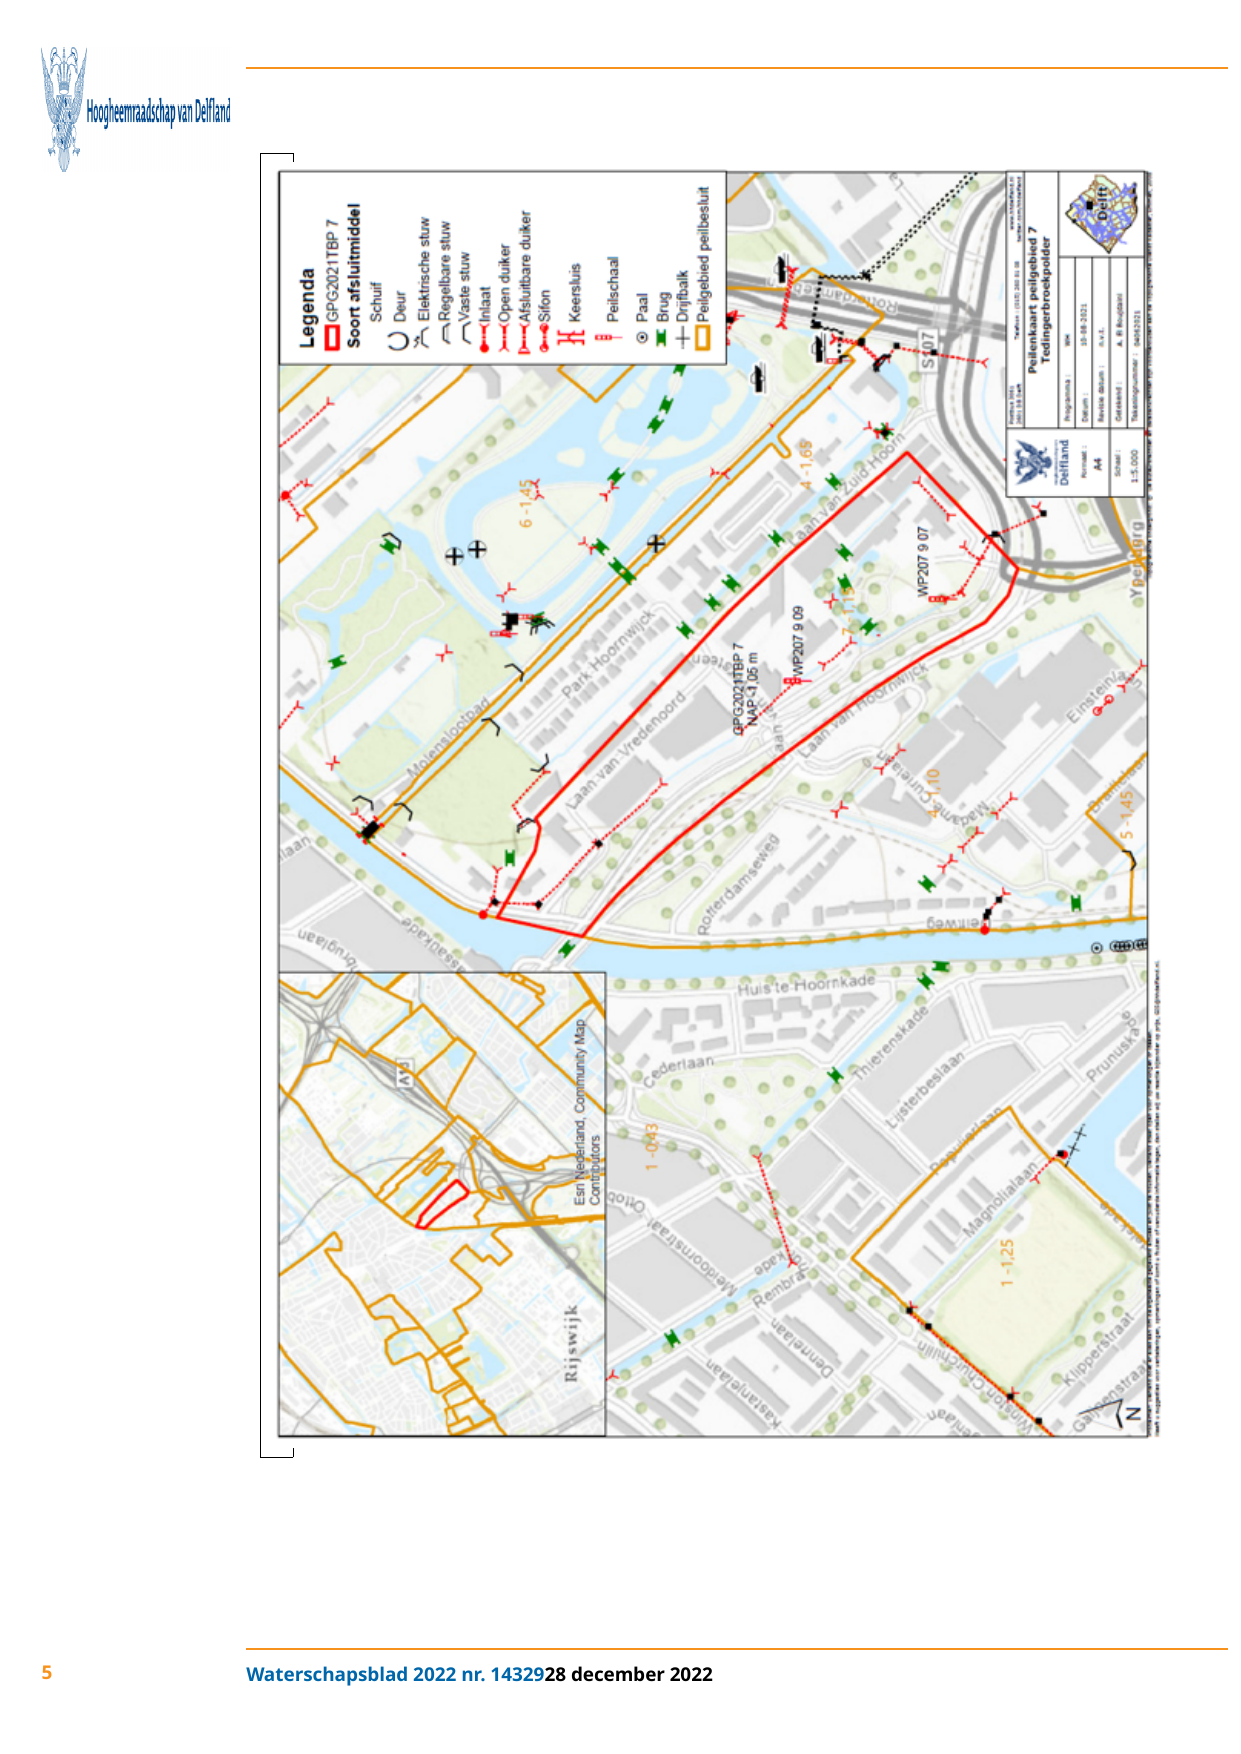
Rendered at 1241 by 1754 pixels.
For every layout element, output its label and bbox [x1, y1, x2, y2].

picture [268, 162, 1173, 1448]
picture [41, 47, 231, 172]
